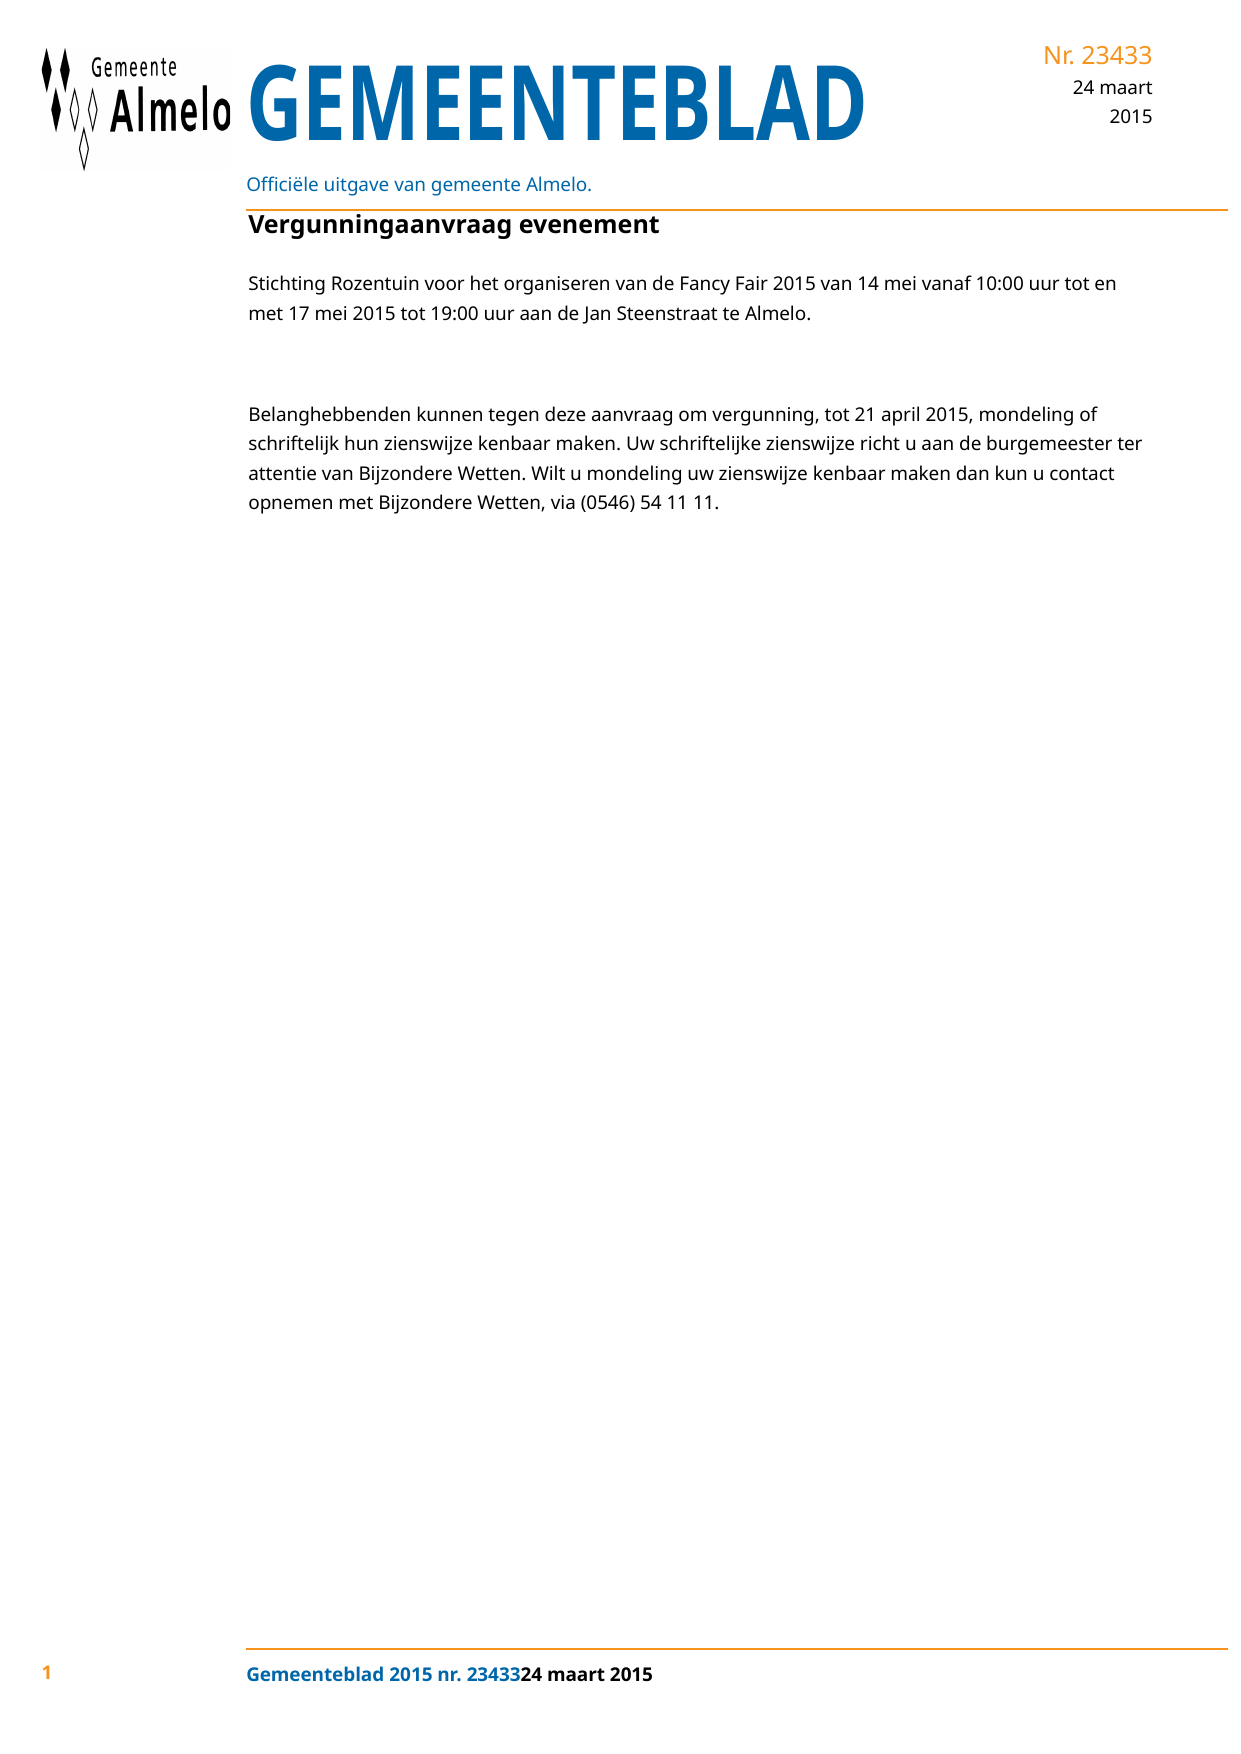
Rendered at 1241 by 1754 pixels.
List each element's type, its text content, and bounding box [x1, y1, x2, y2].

text Vergunningaanvraag evenement [248, 211, 1152, 241]
text Belanghebbenden kunnen tegen deze aanvraag om vergunning, tot 21 april 2015, mondeling of schriftelijk hun zienswijze kenbaar maken. Uw schriftelijke zienswijze richt u aan de burgemeester ter attentie van Bijzondere Wetten. Wilt u mondeling uw zienswijze kenbaar maken dan kun u contact opnemen met Bijzondere Wetten, via (0546) 54 11 11. [248, 401, 1152, 515]
text Stichting Rozentuin voor het organiseren van de Fancy Fair 2015 van 14 mei vanaf 10:00 uur tot en met 17 mei 2015 tot 19:00 uur aan de Jan Steenstraat te Almelo. [248, 270, 1152, 326]
picture [41, 47, 231, 172]
